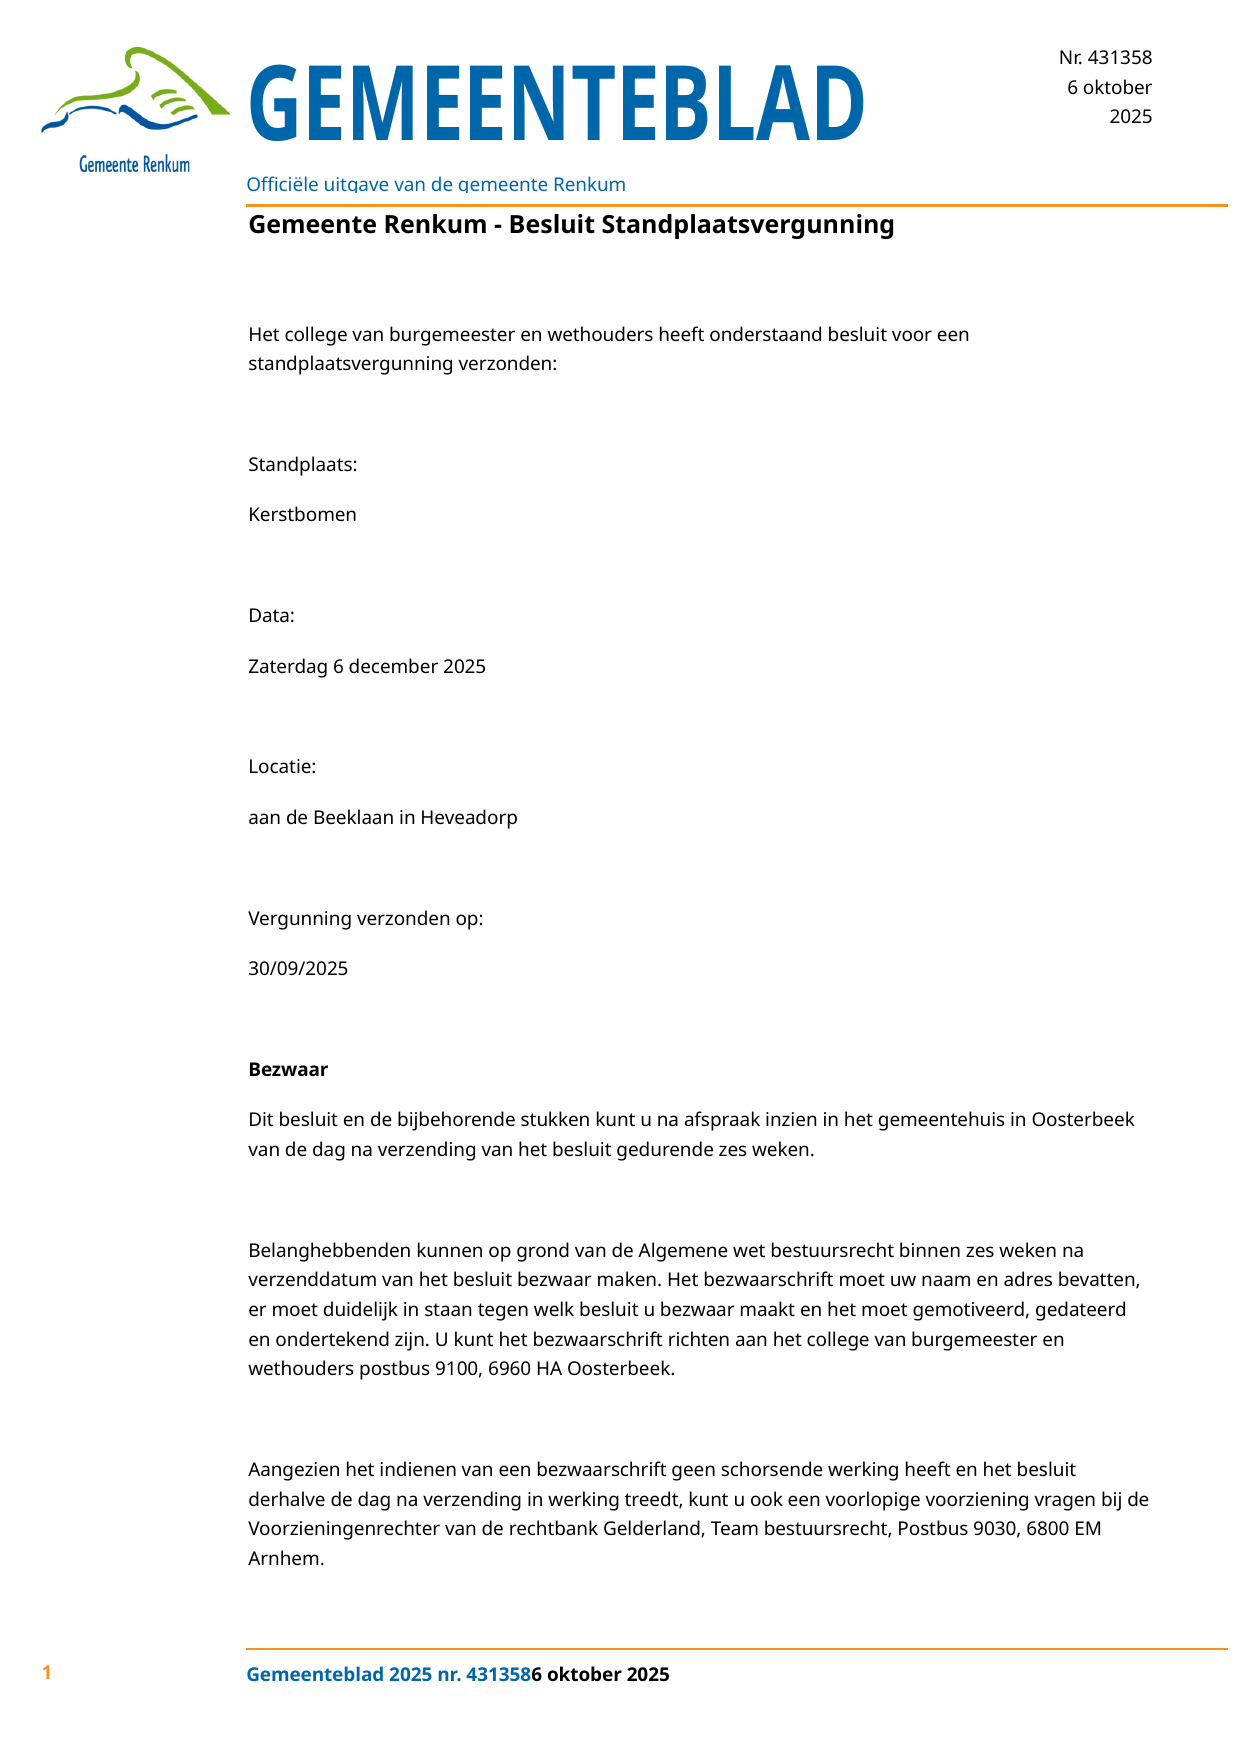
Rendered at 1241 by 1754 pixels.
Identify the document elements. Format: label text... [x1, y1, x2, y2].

text Bezwaar [248, 1056, 1152, 1082]
text Het college van burgemeester en wethouders heeft onderstaand besluit voor een standplaatsvergunning verzonden: [248, 321, 1152, 376]
picture [41, 47, 231, 172]
text Zaterdag 6 december 2025 [248, 653, 1152, 678]
text Standplaats: [248, 451, 1152, 477]
text Locatie: [248, 754, 1152, 779]
text 30/09/2025 [248, 955, 1152, 981]
text aan de Beeklaan in Heveadorp [248, 804, 1152, 830]
text Vergunning verzonden op: [248, 905, 1152, 931]
text Dit besluit en de bijbehorende stukken kunt u na afspraak inzien in het gemeentehuis in Oosterbeek van de dag na verzending van het besluit gedurende zes weken. [248, 1107, 1152, 1162]
text Belanghebbenden kunnen op grond van de Algemene wet bestuursrecht binnen zes weken na verzenddatum van het besluit bezwaar maken. Het bezwaarschrift moet uw naam en adres bevatten, er moet duidelijk in staan tegen welk besluit u bezwaar maakt en het moet gemotiveerd, gedateerd en ondertekend zijn. U kunt het bezwaarschrift richten aan het college van burgemeester en wethouders postbus 9100, 6960 HA Oosterbeek. [248, 1237, 1152, 1381]
text Aangezien het indienen van een bezwaarschrift geen schorsende werking heeft en het besluit derhalve de dag na verzending in werking treedt, kunt u ook een voorlopige voorziening vragen bij de Voorzieningenrechter van de rechtbank Gelderland, Team bestuursrecht, Postbus 9030, 6800 EM Arnhem. [248, 1456, 1152, 1571]
text Kerstbomen [248, 502, 1152, 527]
text Gemeente Renkum - Besluit Standplaatsvergunning [248, 207, 1152, 241]
text Data: [248, 602, 1152, 628]
